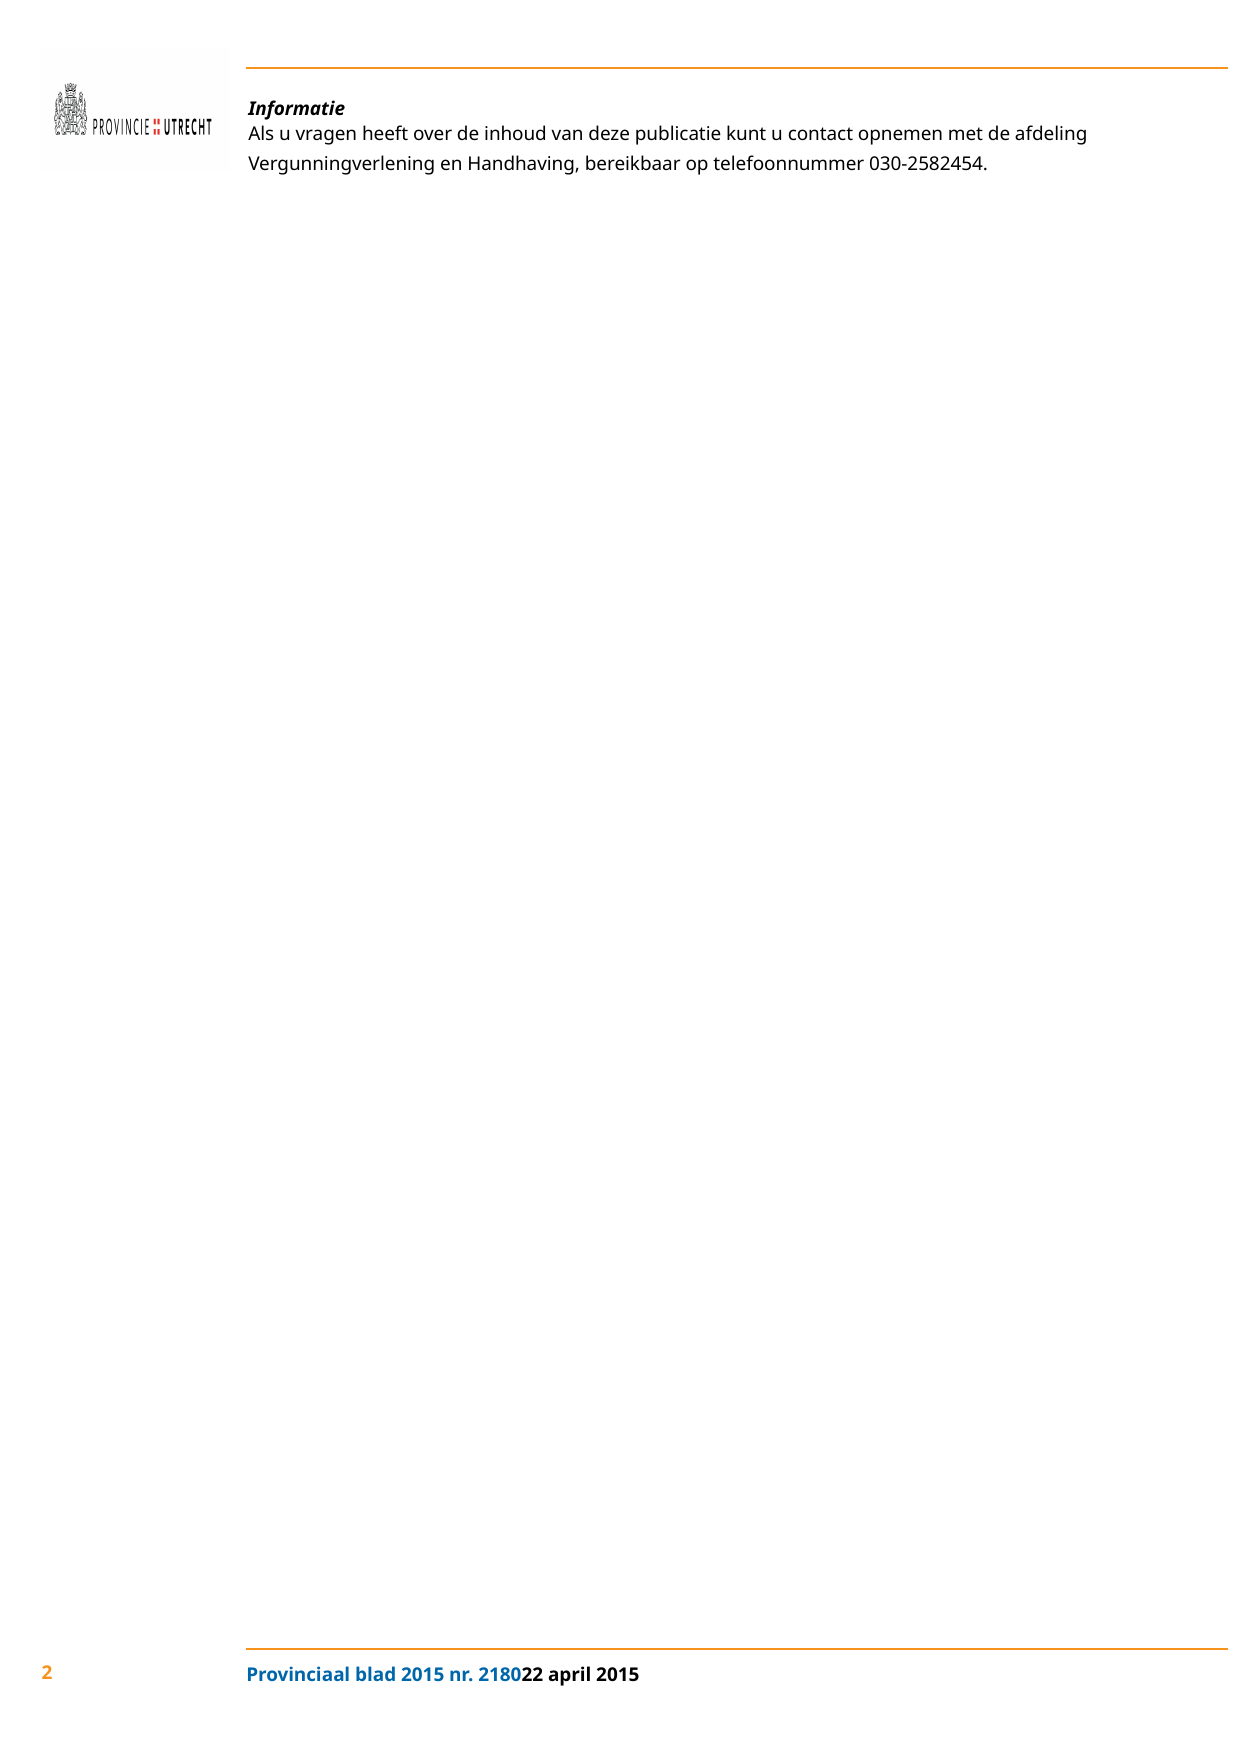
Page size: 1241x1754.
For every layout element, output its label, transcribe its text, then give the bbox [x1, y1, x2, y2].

text Informatie [248, 95, 1152, 121]
text Als u vragen heeft over de inhoud van deze publicatie kunt u contact opnemen met de afdeling Vergunningverlening en Handhaving, bereikbaar op telefoonnummer 030-2582454. [248, 121, 1152, 176]
picture [41, 47, 231, 172]
